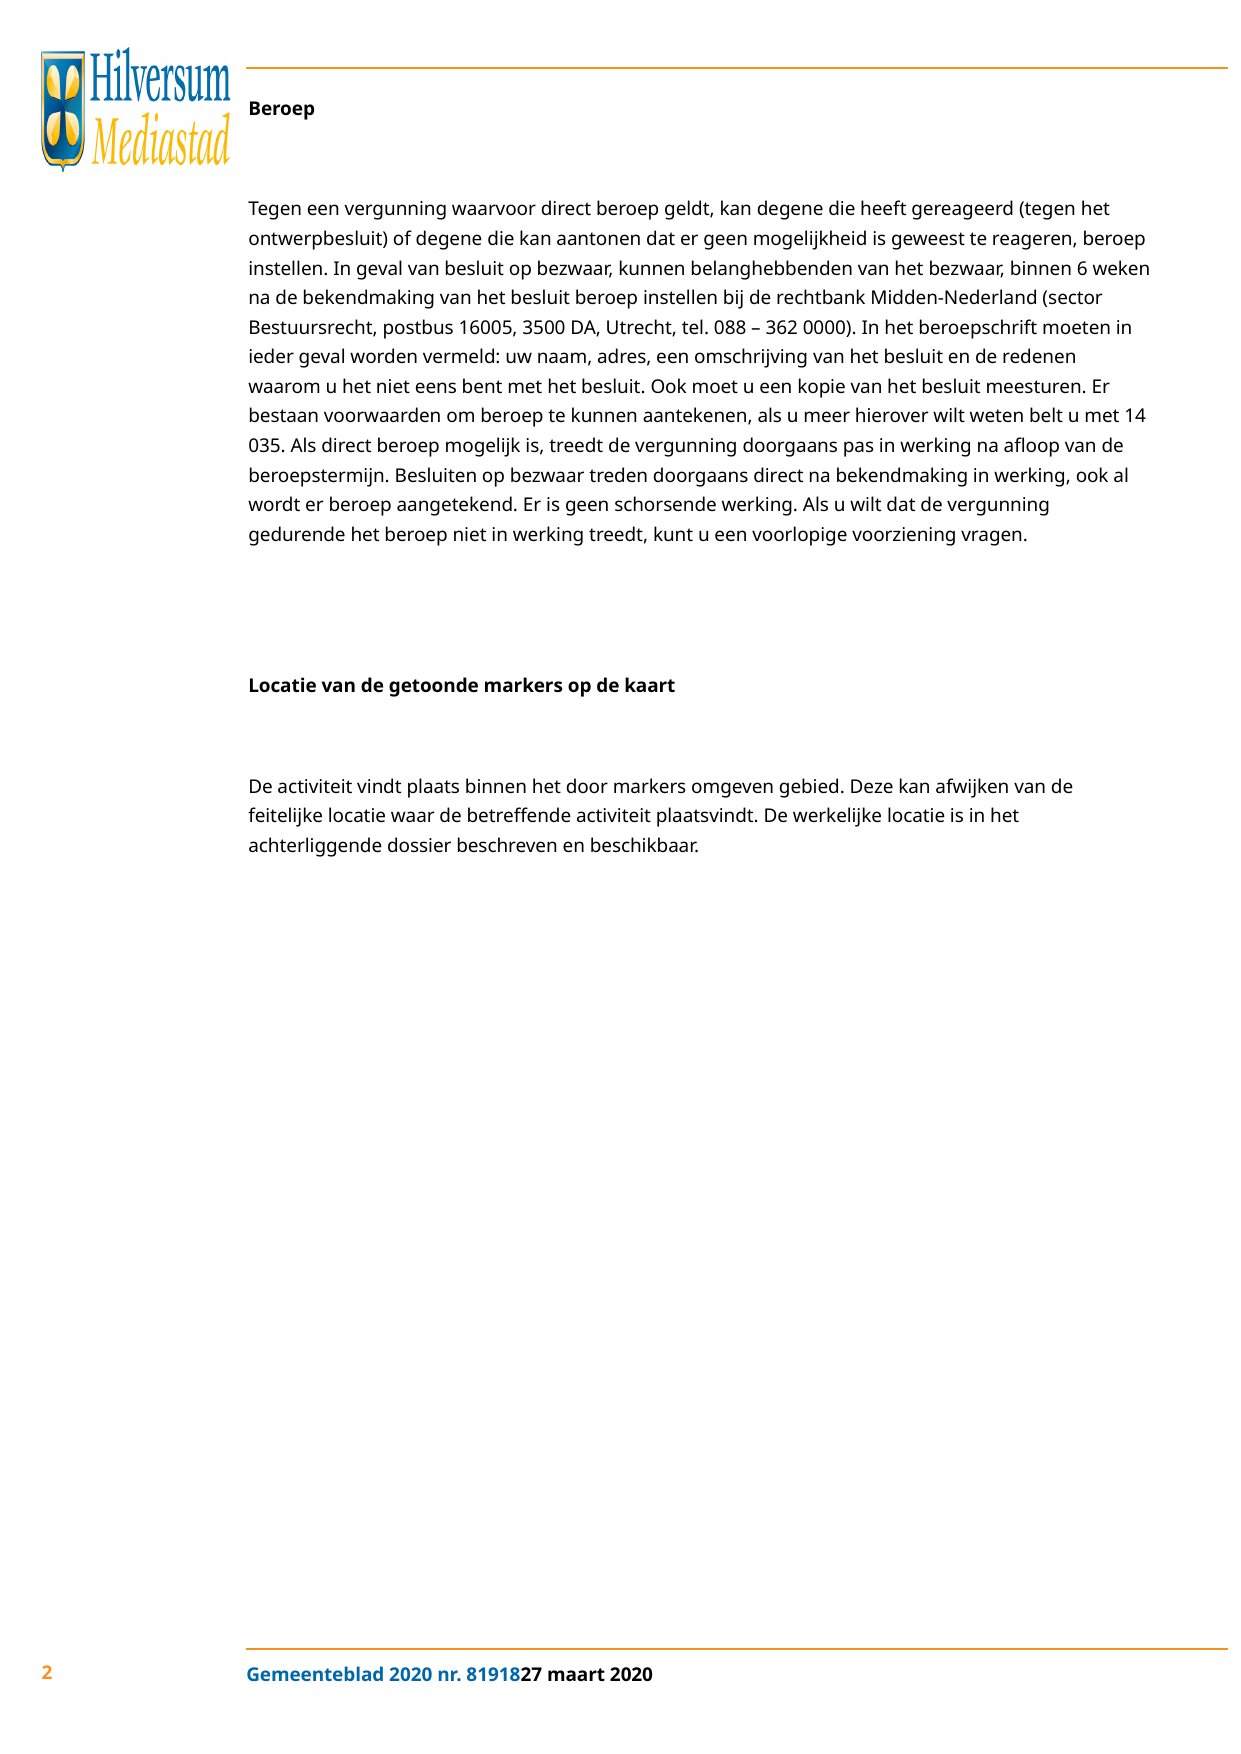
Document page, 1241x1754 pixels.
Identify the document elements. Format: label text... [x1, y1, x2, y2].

text Tegen een vergunning waarvoor direct beroep geldt, kan degene die heeft gereageerd (tegen het ontwerpbesluit) of degene die kan aantonen dat er geen mogelijkheid is geweest te reageren, beroep instellen. In geval van besluit op bezwaar, kunnen belanghebbenden van het bezwaar, binnen 6 weken na de bekendmaking van het besluit beroep instellen bij de rechtbank Midden-Nederland (sector Bestuursrecht, postbus 16005, 3500 DA, Utrecht, tel. 088 – 362 0000). In het beroepschrift moeten in ieder geval worden vermeld: uw naam, adres, een omschrijving van het besluit en de redenen waarom u het niet eens bent met het besluit. Ook moet u een kopie van het besluit meesturen. Er bestaan voorwaarden om beroep te kunnen aantekenen, als u meer hierover wilt weten belt u met 14 035. Als direct beroep mogelijk is, treedt de vergunning doorgaans pas in werking na afloop van de beroepstermijn. Besluiten op bezwaar treden doorgaans direct na bekendmaking in werking, ook al wordt er beroep aangetekend. Er is geen schorsende werking. Als u wilt dat de vergunning gedurende het beroep niet in werking treedt, kunt u een voorlopige voorziening vragen. [248, 196, 1152, 547]
picture [41, 47, 231, 172]
text Locatie van de getoonde markers op de kaart [248, 672, 1152, 698]
text Beroep [248, 95, 1152, 121]
text De activiteit vindt plaats binnen het door markers omgeven gebied. Deze kan afwijken van de feitelijke locatie waar de betreffende activiteit plaatsvindt. De werkelijke locatie is in het achterliggende dossier beschreven en beschikbaar. [248, 773, 1152, 858]
